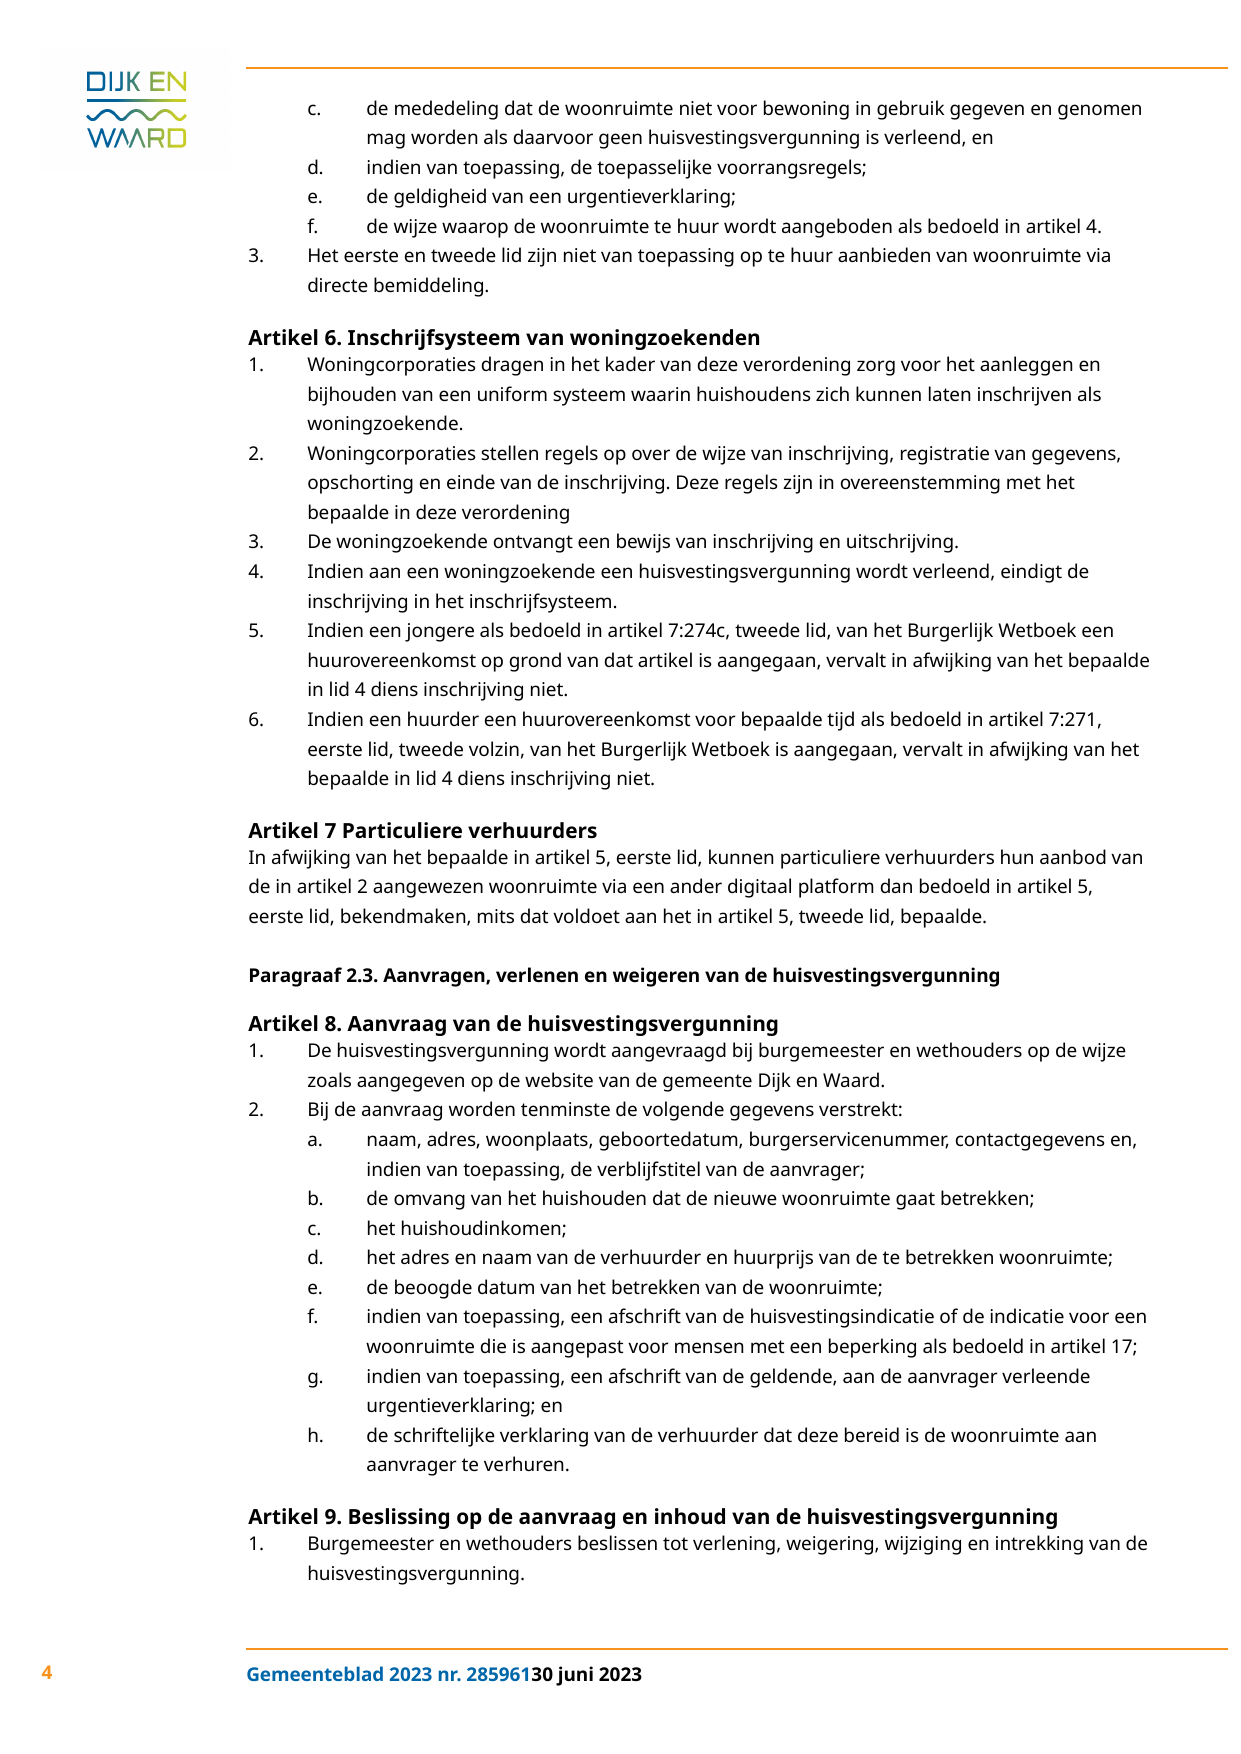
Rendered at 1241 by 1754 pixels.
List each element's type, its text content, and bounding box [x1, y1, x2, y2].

list Woningcorporaties dragen in het kader van deze verordening zorg voor het aanleggen en bijhouden van een uniform systeem waarin huishoudens zich kunnen laten inschrijven als woningzoekende. [248, 351, 1152, 436]
text Artikel 6. Inschrijfsysteem van woningzoekenden [248, 323, 1152, 351]
list de geldigheid van een urgentieverklaring; [307, 183, 1152, 209]
list indien van toepassing, een afschrift van de geldende, aan de aanvrager verleende urgentieverklaring; en [307, 1363, 1152, 1418]
list Bij de aanvraag worden tenminste de volgende gegevens verstrekt: [248, 1097, 1152, 1122]
text Artikel 8. Aanvraag van de huisvestingsvergunning [248, 1009, 1152, 1037]
list Indien een jongere als bedoeld in artikel 7:274c, tweede lid, van het Burgerlijk Wetboek een huurovereenkomst op grond van dat artikel is aangegaan, vervalt in afwijking van het bepaalde in lid 4 diens inschrijving niet. [248, 617, 1152, 702]
text Paragraaf 2.3. Aanvragen, verlenen en weigeren van de huisvestingsvergunning [248, 962, 1152, 988]
list Indien een huurder een huurovereenkomst voor bepaalde tijd als bedoeld in artikel 7:271, eerste lid, tweede volzin, van het Burgerlijk Wetboek is aangegaan, vervalt in afwijking van het bepaalde in lid 4 diens inschrijving niet. [248, 706, 1152, 791]
text Artikel 9. Beslissing op de aanvraag en inhoud van de huisvestingsvergunning [248, 1502, 1152, 1531]
list Woningcorporaties stellen regels op over de wijze van inschrijving, registratie van gegevens, opschorting en einde van de inschrijving. Deze regels zijn in overeenstemming met het bepaalde in deze verordening [248, 440, 1152, 525]
list indien van toepassing, de toepasselijke voorrangsregels; [307, 154, 1152, 180]
list naam, adres, woonplaats, geboortedatum, burgerservicenummer, contactgegevens en, indien van toepassing, de verblijfstitel van de aanvrager; [307, 1126, 1152, 1182]
list De huisvestingsvergunning wordt aangevraagd bij burgemeester en wethouders op de wijze zoals aangegeven op de website van de gemeente Dijk en Waard. [248, 1037, 1152, 1093]
list het adres en naam van de verhuurder en huurprijs van de te betrekken woonruimte; [307, 1244, 1152, 1270]
list Het eerste en tweede lid zijn niet van toepassing op te huur aanbieden van woonruimte via directe bemiddeling. [248, 243, 1152, 298]
list de omvang van het huishouden dat de nieuwe woonruimte gaat betrekken; [307, 1185, 1152, 1211]
list de mededeling dat de woonruimte niet voor bewoning in gebruik gegeven en genomen mag worden als daarvoor geen huisvestingsvergunning is verleend, en [307, 95, 1152, 150]
list het huishoudinkomen; [307, 1215, 1152, 1241]
list Indien aan een woningzoekende een huisvestingsvergunning wordt verleend, eindigt de inschrijving in het inschrijfsysteem. [248, 558, 1152, 613]
list de wijze waarop de woonruimte te huur wordt aangeboden als bedoeld in artikel 4. [307, 213, 1152, 239]
list Burgemeester en wethouders beslissen tot verlening, weigering, wijziging en intrekking van de huisvestingsvergunning. [248, 1531, 1152, 1586]
text In afwijking van het bepaalde in artikel 5, eerste lid, kunnen particuliere verhuurders hun aanbod van de in artikel 2 aangewezen woonruimte via een ander digitaal platform dan bedoeld in artikel 5, eerste lid, bekendmaken, mits dat voldoet aan het in artikel 5, tweede lid, bepaalde. [248, 844, 1152, 929]
list de schriftelijke verklaring van de verhuurder dat deze bereid is de woonruimte aan aanvrager te verhuren. [307, 1422, 1152, 1477]
list indien van toepassing, een afschrift van de huisvestingsindicatie of de indicatie voor een woonruimte die is aangepast voor mensen met een beperking als bedoeld in artikel 17; [307, 1304, 1152, 1359]
text Artikel 7 Particuliere verhuurders [248, 816, 1152, 844]
list De woningzoekende ontvangt een bewijs van inschrijving en uitschrijving. [248, 529, 1152, 554]
picture [41, 47, 231, 172]
list de beoogde datum van het betrekken van de woonruimte; [307, 1274, 1152, 1300]
